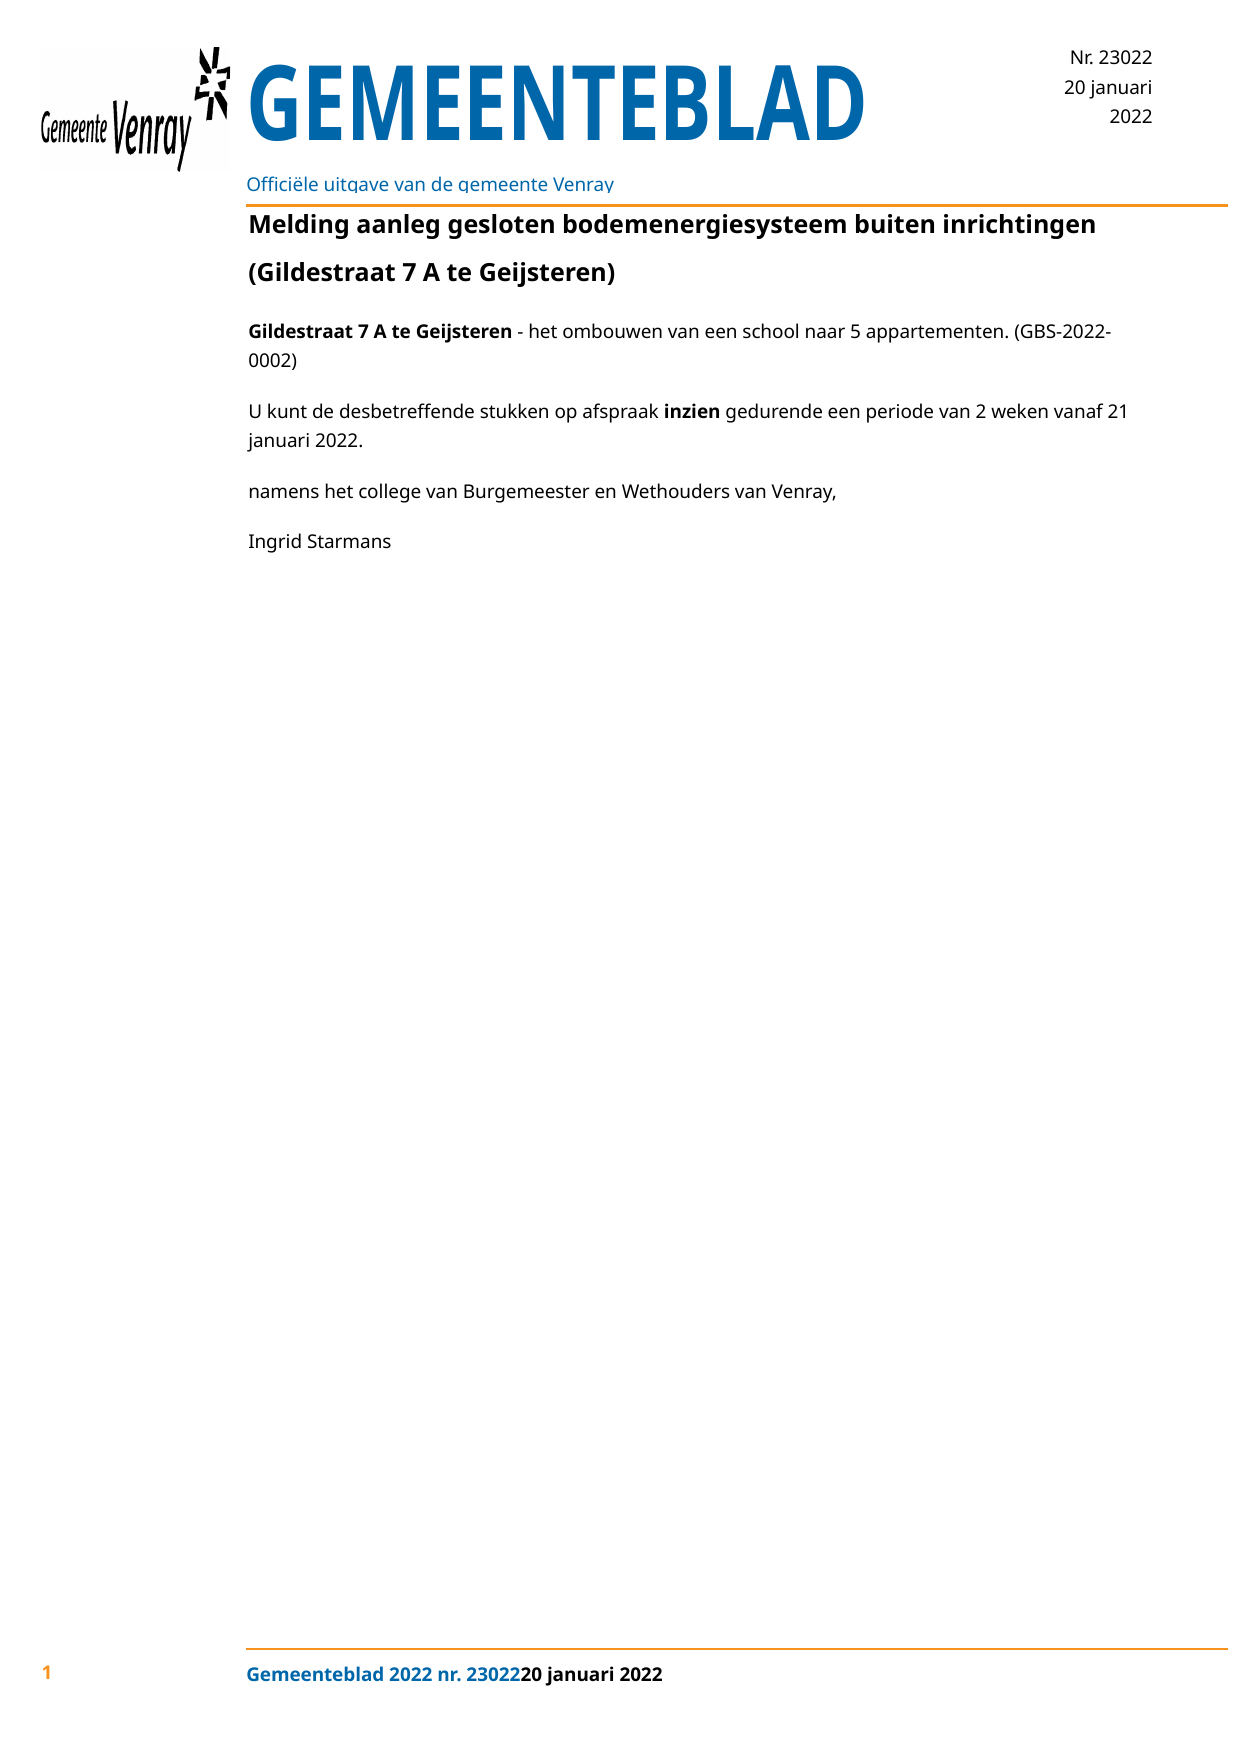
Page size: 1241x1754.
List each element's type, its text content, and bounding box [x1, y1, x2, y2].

text namens het college van Burgemeester en Wethouders van Venray, [248, 478, 1152, 504]
text Melding aanleg gesloten bodemenergiesysteem buiten inrichtingen (Gildestraat 7 A te Geijsteren) [248, 207, 1152, 288]
picture [41, 47, 231, 172]
text Gildestraat 7 A te Geijsteren - het ombouwen van een school naar 5 appartementen. (GBS-2022-0002) [248, 318, 1152, 373]
text U kunt de desbetreffende stukken op afspraak inzien gedurende een periode van 2 weken vanaf 21 januari 2022. [248, 398, 1152, 453]
text Ingrid Starmans [248, 528, 1152, 554]
